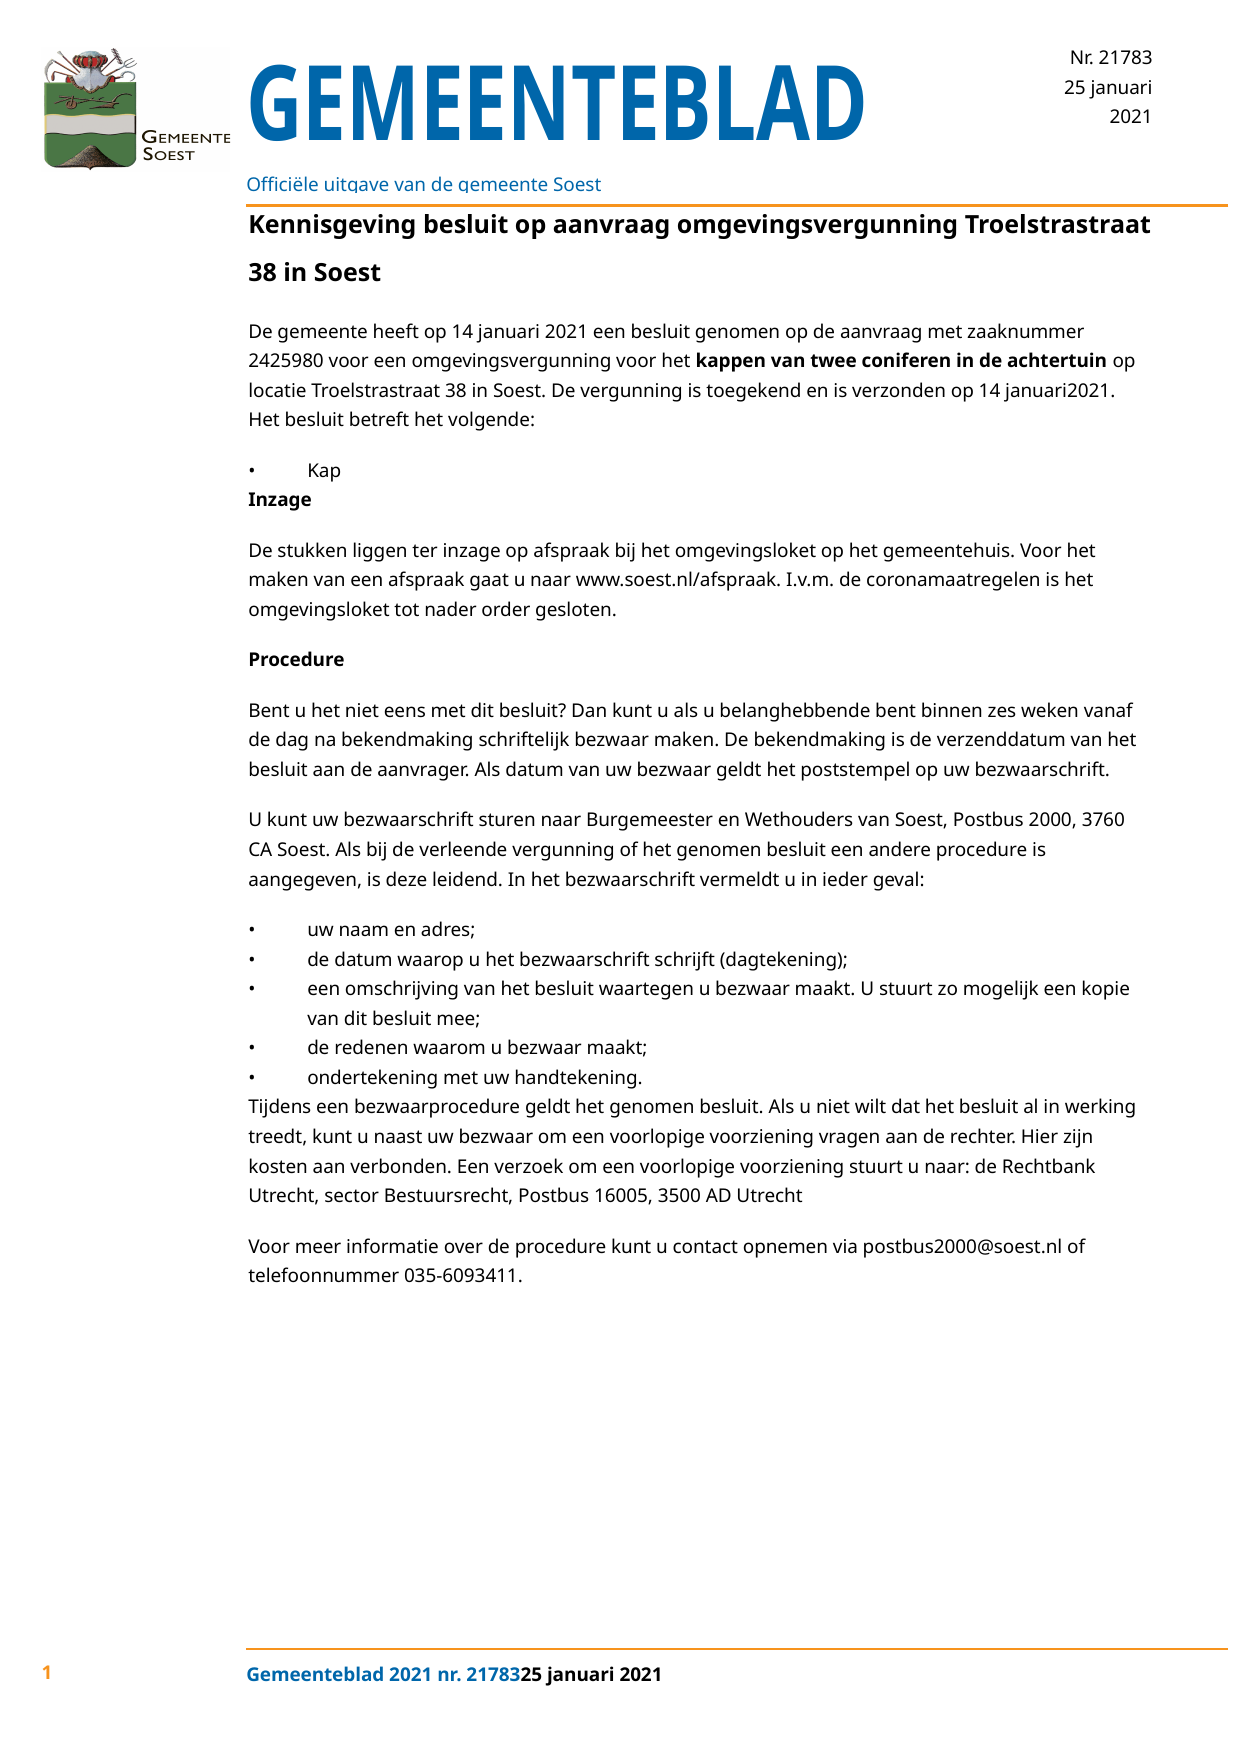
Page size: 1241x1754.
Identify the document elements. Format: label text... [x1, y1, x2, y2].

text Tijdens een bezwaarprocedure geldt het genomen besluit. Als u niet wilt dat het besluit al in werking treedt, kunt u naast uw bezwaar om een voorlopige voorziening vragen aan de rechter. Hier zijn kosten aan verbonden. Een verzoek om een voorlopige voorziening stuurt u naar: de Rechtbank Utrecht, sector Bestuursrecht, Postbus 16005, 3500 AD Utrecht [248, 1094, 1152, 1208]
text De gemeente heeft op 14 januari 2021 een besluit genomen op de aanvraag met zaaknummer 2425980 voor een omgevingsvergunning voor het kappen van twee coniferen in de achtertuin op locatie Troelstrastraat 38 in Soest. De vergunning is toegekend en is verzonden op 14 januari2021. Het besluit betreft het volgende: [248, 318, 1152, 432]
text Procedure [248, 647, 1152, 672]
text Kennisgeving besluit op aanvraag omgevingsvergunning Troelstrastraat 38 in Soest [248, 207, 1152, 288]
text U kunt uw bezwaarschrift sturen naar Burgemeester en Wethouders van Soest, Postbus 2000, 3760 CA Soest. Als bij de verleende vergunning of het genomen besluit een andere procedure is aangegeven, is deze leidend. In het bezwaarschrift vermeldt u in ieder geval: [248, 807, 1152, 892]
list uw naam en adres; [248, 916, 1152, 942]
text Inzage [248, 487, 1152, 512]
text Voor meer informatie over de procedure kunt u contact opnemen via postbus2000@soest.nl of telefoonnummer 035-6093411. [248, 1233, 1152, 1288]
list de datum waarop u het bezwaarschrift schrijft (dagtekening); [248, 946, 1152, 972]
list de redenen waarom u bezwaar maakt; [248, 1034, 1152, 1060]
list ondertekening met uw handtekening. [248, 1064, 1152, 1090]
list een omschrijving van het besluit waartegen u bezwaar maakt. U stuurt zo mogelijk een kopie van dit besluit mee; [248, 975, 1152, 1031]
list Kap [248, 457, 1152, 483]
picture [41, 47, 231, 172]
text Bent u het niet eens met dit besluit? Dan kunt u als u belanghebbende bent binnen zes weken vanaf de dag na bekendmaking schriftelijk bezwaar maken. De bekendmaking is de verzenddatum van het besluit aan de aanvrager. Als datum van uw bezwaar geldt het poststempel op uw bezwaarschrift. [248, 697, 1152, 782]
text De stukken liggen ter inzage op afspraak bij het omgevingsloket op het gemeentehuis. Voor het maken van een afspraak gaat u naar www.soest.nl/afspraak. I.v.m. de coronamaatregelen is het omgevingsloket tot nader order gesloten. [248, 537, 1152, 622]
